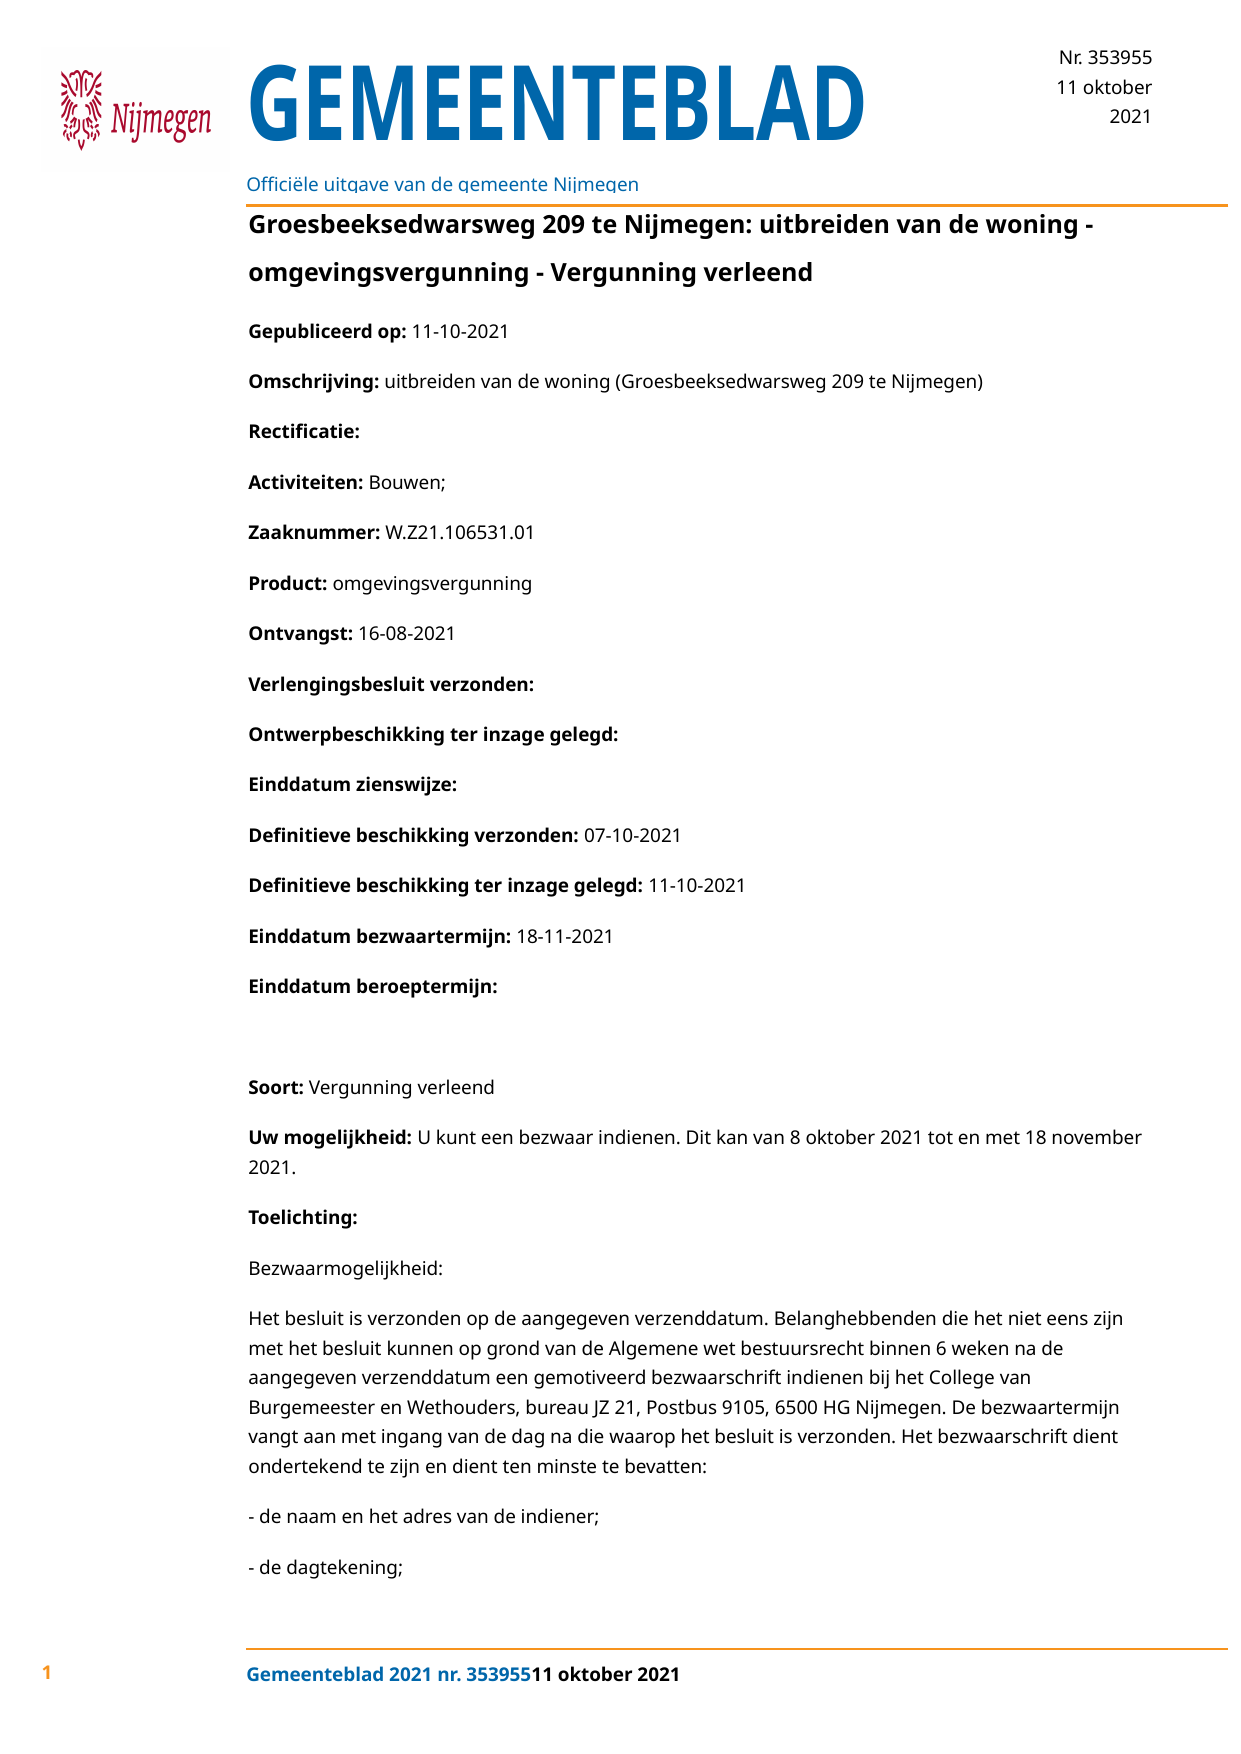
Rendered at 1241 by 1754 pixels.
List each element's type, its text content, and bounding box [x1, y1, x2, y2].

text Uw mogelijkheid: U kunt een bezwaar indienen. Dit kan van 8 oktober 2021 tot en met 18 november 2021. [248, 1124, 1152, 1180]
text Einddatum bezwaartermijn: 18-11-2021 [248, 923, 1152, 949]
text - de naam en het adres van de indiener; [248, 1504, 1152, 1529]
text Groesbeeksedwarsweg 209 te Nijmegen: uitbreiden van de woning - omgevingsvergunning - Vergunning verleend [248, 207, 1152, 288]
text - de dagtekening; [248, 1554, 1152, 1580]
text Zaaknummer: W.Z21.106531.01 [248, 519, 1152, 545]
text Toelichting: [248, 1204, 1152, 1230]
text Ontwerpbeschikking ter inzage gelegd: [248, 721, 1152, 747]
text Einddatum zienswijze: [248, 772, 1152, 797]
text Bezwaarmogelijkheid: [248, 1255, 1152, 1281]
picture [41, 47, 231, 172]
text Het besluit is verzonden op de aangegeven verzenddatum. Belanghebbenden die het niet eens zijn met het besluit kunnen op grond van de Algemene wet bestuursrecht binnen 6 weken na de aangegeven verzenddatum een gemotiveerd bezwaarschrift indienen bij het College van Burgemeester en Wethouders, bureau JZ 21, Postbus 9105, 6500 HG Nijmegen. De bezwaartermijn vangt aan met ingang van de dag na die waarop het besluit is verzonden. Het bezwaarschrift dient ondertekend te zijn en dient ten minste te bevatten: [248, 1305, 1152, 1479]
text Activiteiten: Bouwen; [248, 469, 1152, 495]
text Product: omgevingsvergunning [248, 570, 1152, 596]
text Definitieve beschikking verzonden: 07-10-2021 [248, 822, 1152, 848]
text Definitieve beschikking ter inzage gelegd: 11-10-2021 [248, 872, 1152, 898]
text Soort: Vergunning verleend [248, 1074, 1152, 1100]
text Ontvangst: 16-08-2021 [248, 620, 1152, 646]
text Einddatum beroeptermijn: [248, 973, 1152, 999]
text Verlengingsbesluit verzonden: [248, 671, 1152, 697]
text Gepubliceerd op: 11-10-2021 [248, 318, 1152, 344]
text Omschrijving: uitbreiden van de woning (Groesbeeksedwarsweg 209 te Nijmegen) [248, 368, 1152, 394]
text Rectificatie: [248, 419, 1152, 444]
